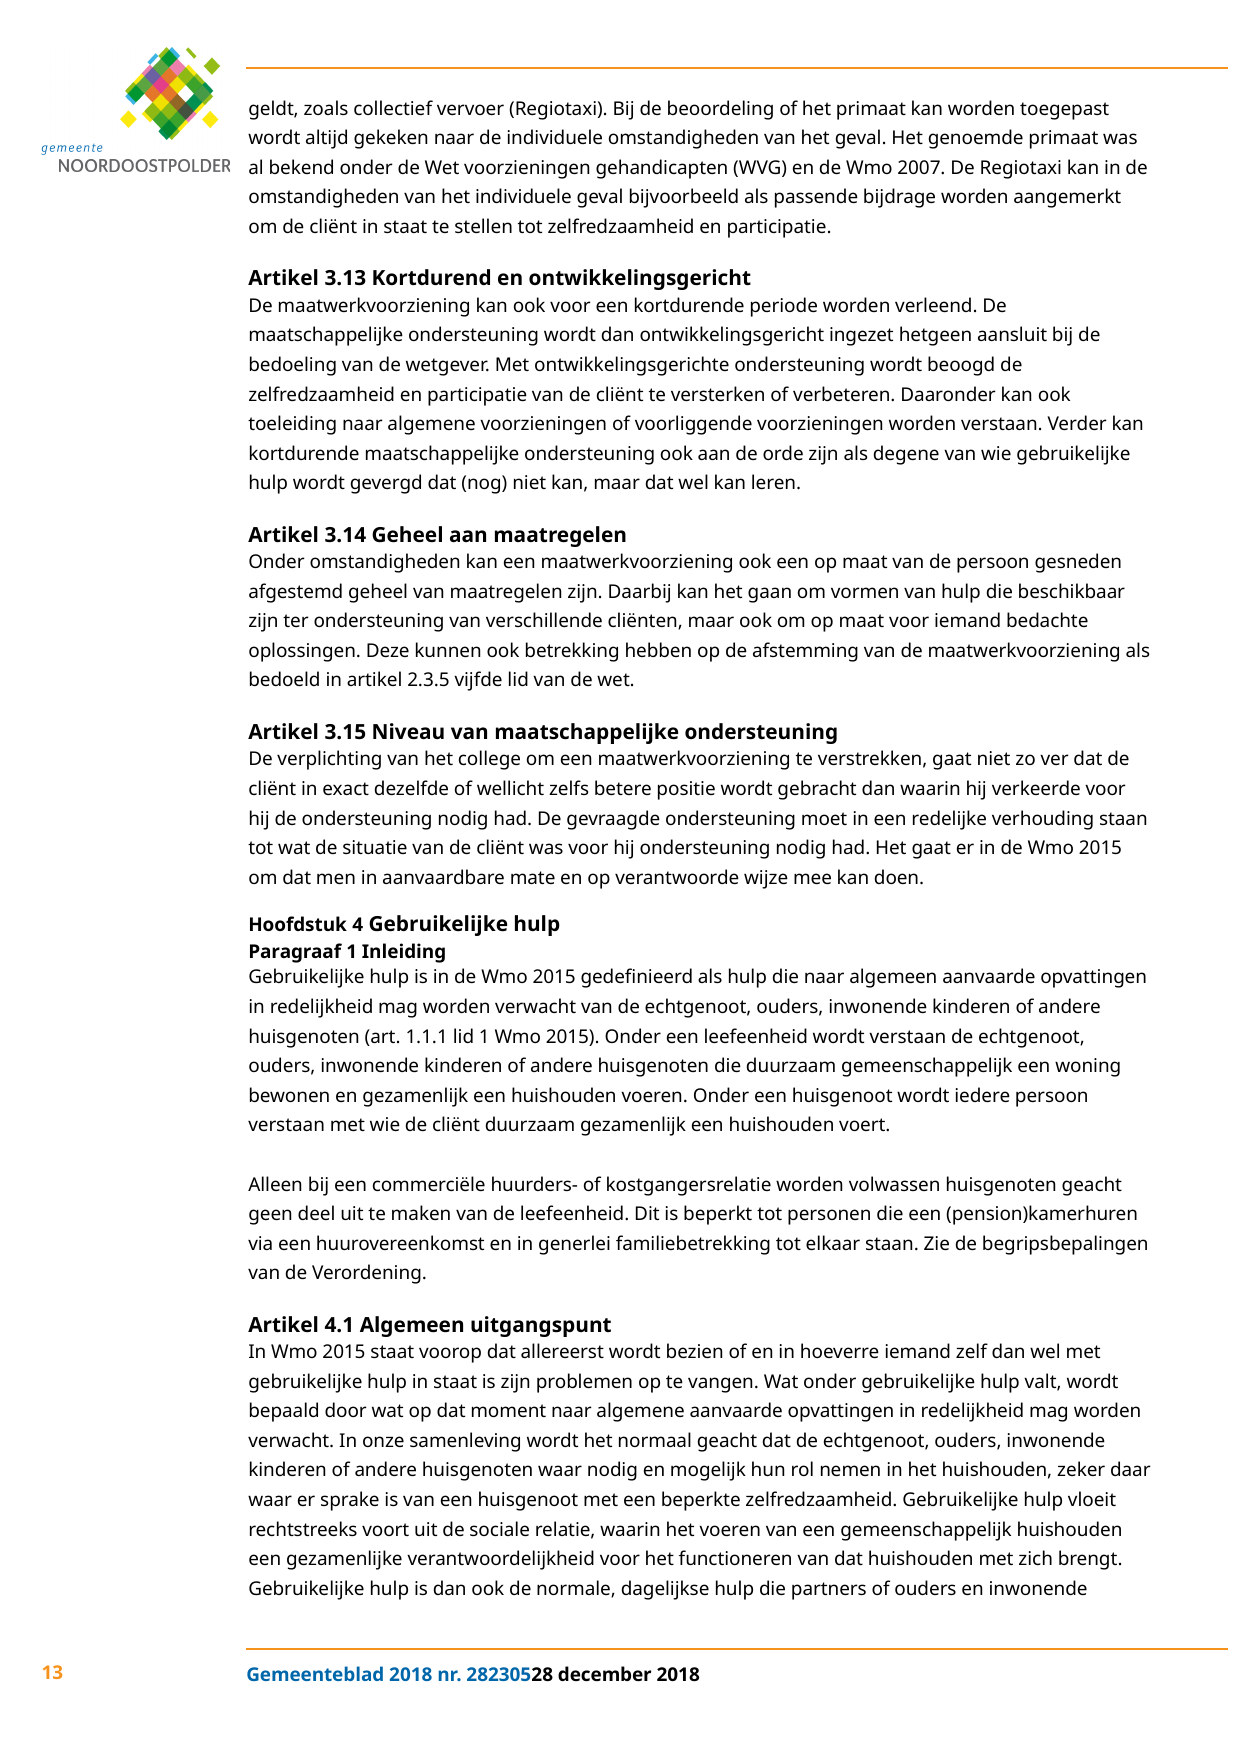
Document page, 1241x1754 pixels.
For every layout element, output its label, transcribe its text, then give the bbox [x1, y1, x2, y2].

text Artikel 4.1 Algemeen uitgangspunt [248, 1310, 1152, 1338]
text De verplichting van het college om een maatwerkvoorziening te verstrekken, gaat niet zo ver dat de cliënt in exact dezelfde of wellicht zelfs betere positie wordt gebracht dan waarin hij verkeerde voor hij de ondersteuning nodig had. De gevraagde ondersteuning moet in een redelijke verhouding staan tot wat de situatie van de cliënt was voor hij ondersteuning nodig had. Het gaat er in de Wmo 2015 om dat men in aanvaardbare mate en op verantwoorde wijze mee kan doen. [248, 746, 1152, 889]
text Onder omstandigheden kan een maatwerkvoorziening ook een op maat van de persoon gesneden afgestemd geheel van maatregelen zijn. Daarbij kan het gaan om vormen van hulp die beschikbaar zijn ter ondersteuning van verschillende cliënten, maar ook om op maat voor iemand bedachte oplossingen. Deze kunnen ook betrekking hebben op de afstemming van de maatwerkvoorziening als bedoeld in artikel 2.3.5 vijfde lid van de wet. [248, 548, 1152, 692]
text Paragraaf 1 Inleiding [248, 938, 1152, 964]
text Gebruikelijke hulp is in de Wmo 2015 gedefinieerd als hulp die naar algemeen aanvaarde opvattingen in redelijkheid mag worden verwacht van de echtgenoot, ouders, inwonende kinderen of andere huisgenoten (art. 1.1.1 lid 1 Wmo 2015). Onder een leefeenheid wordt verstaan de echtgenoot, ouders, inwonende kinderen of andere huisgenoten die duurzaam gemeenschappelijk een woning bewonen en gezamenlijk een huishouden voeren. Onder een huisgenoot wordt iedere persoon verstaan met wie de cliënt duurzaam gezamenlijk een huishouden voert. [248, 964, 1152, 1137]
text Alleen bij een commerciële huurders- of kostgangersrelatie worden volwassen huisgenoten geacht geen deel uit te maken van de leefeenheid. Dit is beperkt tot personen die een (pension)kamerhuren via een huurovereenkomst en in generlei familiebetrekking tot elkaar staan. Zie de begripsbepalingen van de Verordening. [248, 1171, 1152, 1285]
text De maatwerkvoorziening kan ook voor een kortdurende periode worden verleend. De maatschappelijke ondersteuning wordt dan ontwikkelingsgericht ingezet hetgeen aansluit bij de bedoeling van de wetgever. Met ontwikkelingsgerichte ondersteuning wordt beoogd de zelfredzaamheid en participatie van de cliënt te versterken of verbeteren. Daaronder kan ook toeleiding naar algemene voorzieningen of voorliggende voorzieningen worden verstaan. Verder kan kortdurende maatschappelijke ondersteuning ook aan de orde zijn als degene van wie gebruikelijke hulp wordt gevergd dat (nog) niet kan, maar dat wel kan leren. [248, 292, 1152, 495]
text Artikel 3.15 Niveau van maatschappelijke ondersteuning [248, 717, 1152, 746]
text Artikel 3.14 Geheel aan maatregelen [248, 520, 1152, 548]
text geldt, zoals collectief vervoer (Regiotaxi). Bij de beoordeling of het primaat kan worden toegepast wordt altijd gekeken naar de individuele omstandigheden van het geval. Het genoemde primaat was al bekend onder de Wet voorzieningen gehandicapten (WVG) en de Wmo 2007. De Regiotaxi kan in de omstandigheden van het individuele geval bijvoorbeeld als passende bijdrage worden aangemerkt om de cliënt in staat te stellen tot zelfredzaamheid en participatie. [248, 95, 1152, 239]
text Hoofdstuk 4 Gebruikelijke hulp [248, 909, 1152, 938]
text In Wmo 2015 staat voorop dat allereerst wordt bezien of en in hoeverre iemand zelf dan wel met gebruikelijke hulp in staat is zijn problemen op te vangen. Wat onder gebruikelijke hulp valt, wordt bepaald door wat op dat moment naar algemene aanvaarde opvattingen in redelijkheid mag worden verwacht. In onze samenleving wordt het normaal geacht dat de echtgenoot, ouders, inwonende kinderen of andere huisgenoten waar nodig en mogelijk hun rol nemen in het huishouden, zeker daar waar er sprake is van een huisgenoot met een beperkte zelfredzaamheid. Gebruikelijke hulp vloeit rechtstreeks voort uit de sociale relatie, waarin het voeren van een gemeenschappelijk huishouden een gezamenlijke verantwoordelijkheid voor het functioneren van dat huishouden met zich brengt. Gebruikelijke hulp is dan ook de normale, dagelijkse hulp die partners of ouders en inwonende [248, 1338, 1152, 1601]
text Artikel 3.13 Kortdurend en ontwikkelingsgericht [248, 263, 1152, 292]
picture [41, 47, 231, 172]
